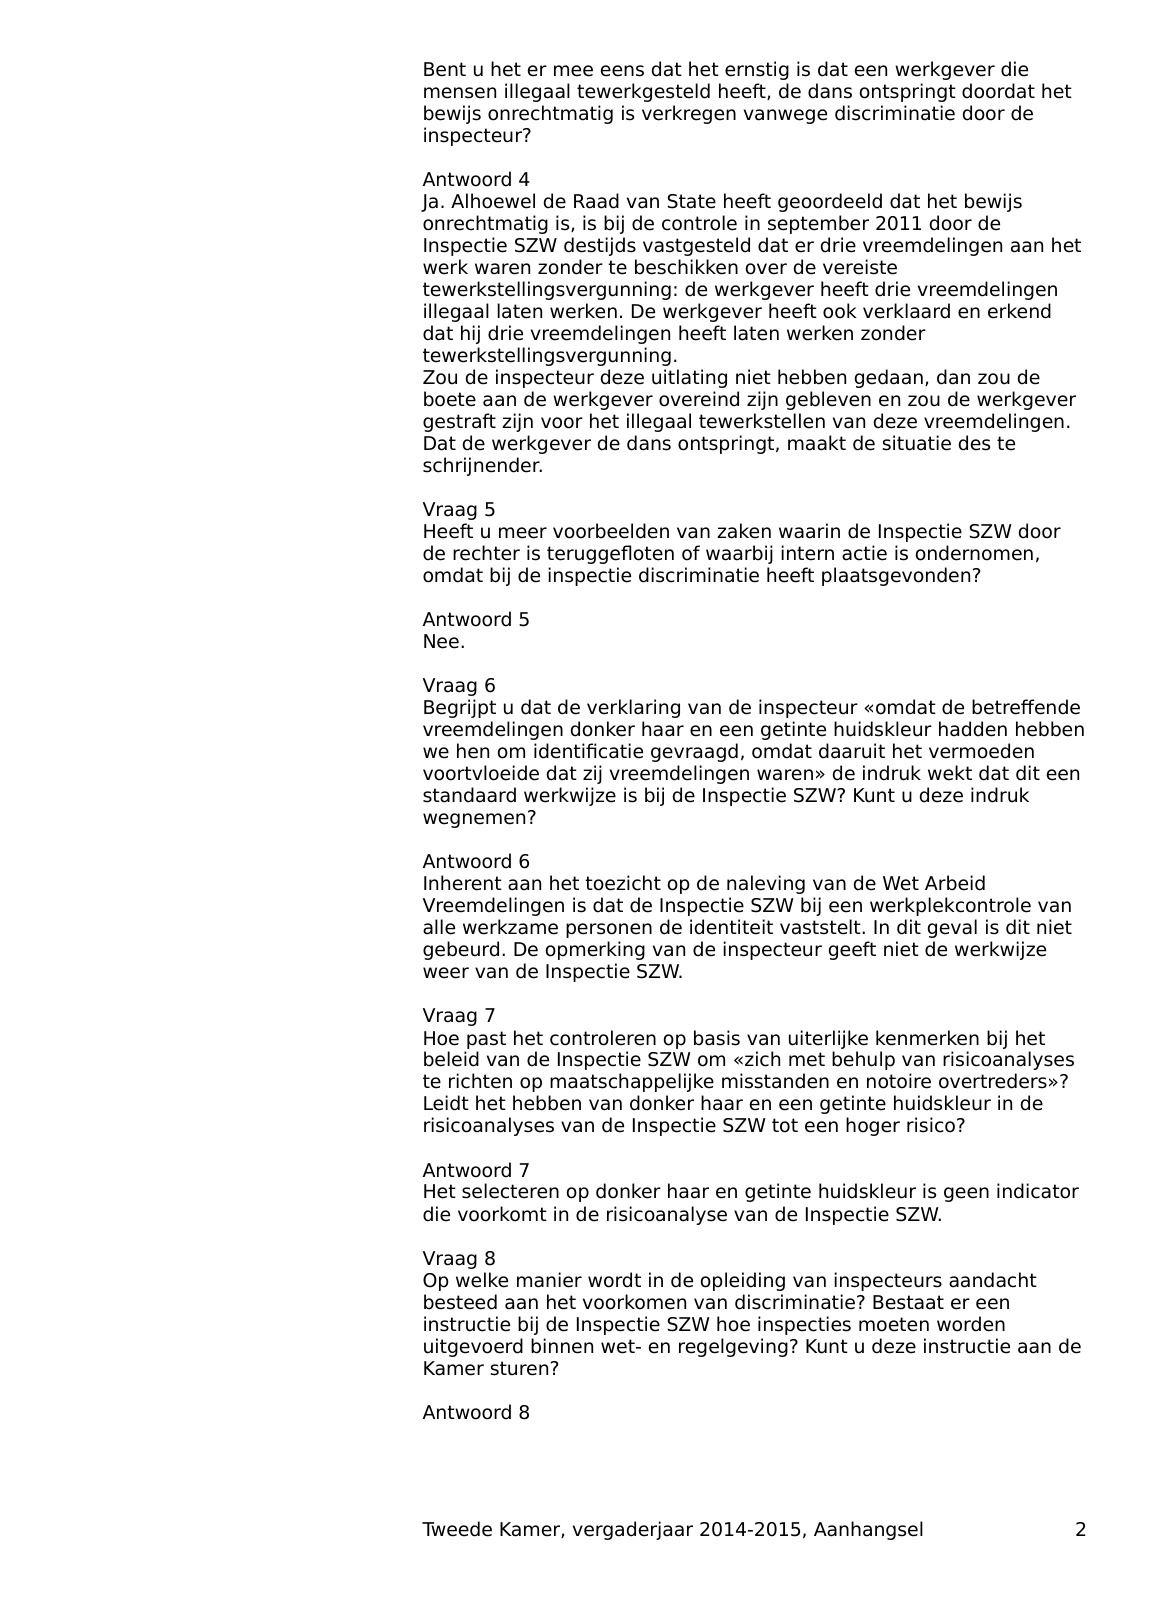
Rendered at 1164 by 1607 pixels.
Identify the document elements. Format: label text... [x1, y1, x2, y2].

text Begrijpt u dat de verklaring van de inspecteur «omdat de betreffende vreemdelingen donker haar en een getinte huidskleur hadden hebben we hen om identificatie gevraagd, omdat daaruit het vermoeden voortvloeide dat zij vreemdelingen waren» de indruk wekt dat dit een standaard werkwijze is bij de Inspectie SZW? Kunt u deze indruk wegnemen? [422, 697, 1087, 829]
text Het selecteren op donker haar en getinte huidskleur is geen indicator die voorkomt in de risicoanalyse van de Inspectie SZW. [422, 1181, 1087, 1225]
text Vraag 6 [422, 675, 1087, 697]
text Antwoord 7 [422, 1159, 1087, 1181]
text Antwoord 5 [422, 609, 1087, 631]
text Antwoord 4 [422, 169, 1087, 191]
text Nee. [422, 631, 1087, 653]
text Zou de inspecteur deze uitlating niet hebben gedaan, dan zou de boete aan de werkgever overeind zijn gebleven en zou de werkgever gestraft zijn voor het illegaal tewerkstellen van deze vreemdelingen. Dat de werkgever de dans ontspringt, maakt de situatie des te schrijnender. [422, 367, 1087, 477]
text Inherent aan het toezicht op de naleving van de Wet Arbeid Vreemdelingen is dat de Inspectie SZW bij een werkplekcontrole van alle werkzame personen de identiteit vaststelt. In dit geval is dit niet gebeurd. De opmerking van de inspecteur geeft niet de werkwijze weer van de Inspectie SZW. [422, 873, 1087, 983]
text Heeft u meer voorbeelden van zaken waarin de Inspectie SZW door de rechter is teruggefloten of waarbij intern actie is ondernomen, omdat bij de inspectie discriminatie heeft plaatsgevonden? [422, 521, 1087, 587]
text Vraag 5 [422, 499, 1087, 521]
text Antwoord 6 [422, 851, 1087, 873]
text Vraag 7 [422, 1005, 1087, 1027]
text Hoe past het controleren op basis van uiterlijke kenmerken bij het beleid van de Inspectie SZW om «zich met behulp van risicoanalyses te richten op maatschappelijke misstanden en notoire overtreders»? Leidt het hebben van donker haar en een getinte huidskleur in de risicoanalyses van de Inspectie SZW tot een hoger risico? [422, 1027, 1087, 1137]
text Bent u het er mee eens dat het ernstig is dat een werkgever die mensen illegaal tewerkgesteld heeft, de dans ontspringt doordat het bewijs onrechtmatig is verkregen vanwege discriminatie door de inspecteur? [422, 59, 1087, 147]
text Vraag 8 [422, 1248, 1087, 1269]
text Op welke manier wordt in de opleiding van inspecteurs aandacht besteed aan het voorkomen van discriminatie? Bestaat er een instructie bij de Inspectie SZW hoe inspecties moeten worden uitgevoerd binnen wet- en regelgeving? Kunt u deze instructie aan de Kamer sturen? [422, 1269, 1087, 1379]
text Ja. Alhoewel de Raad van State heeft geoordeeld dat het bewijs onrechtmatig is, is bij de controle in september 2011 door de Inspectie SZW destijds vastgesteld dat er drie vreemdelingen aan het werk waren zonder te beschikken over de vereiste tewerkstellingsvergunning: de werkgever heeft drie vreemdelingen illegaal laten werken. De werkgever heeft ook verklaard en erkend dat hij drie vreemdelingen heeft laten werken zonder tewerkstellingsvergunning. [422, 191, 1087, 367]
text Antwoord 8 [422, 1402, 1087, 1424]
